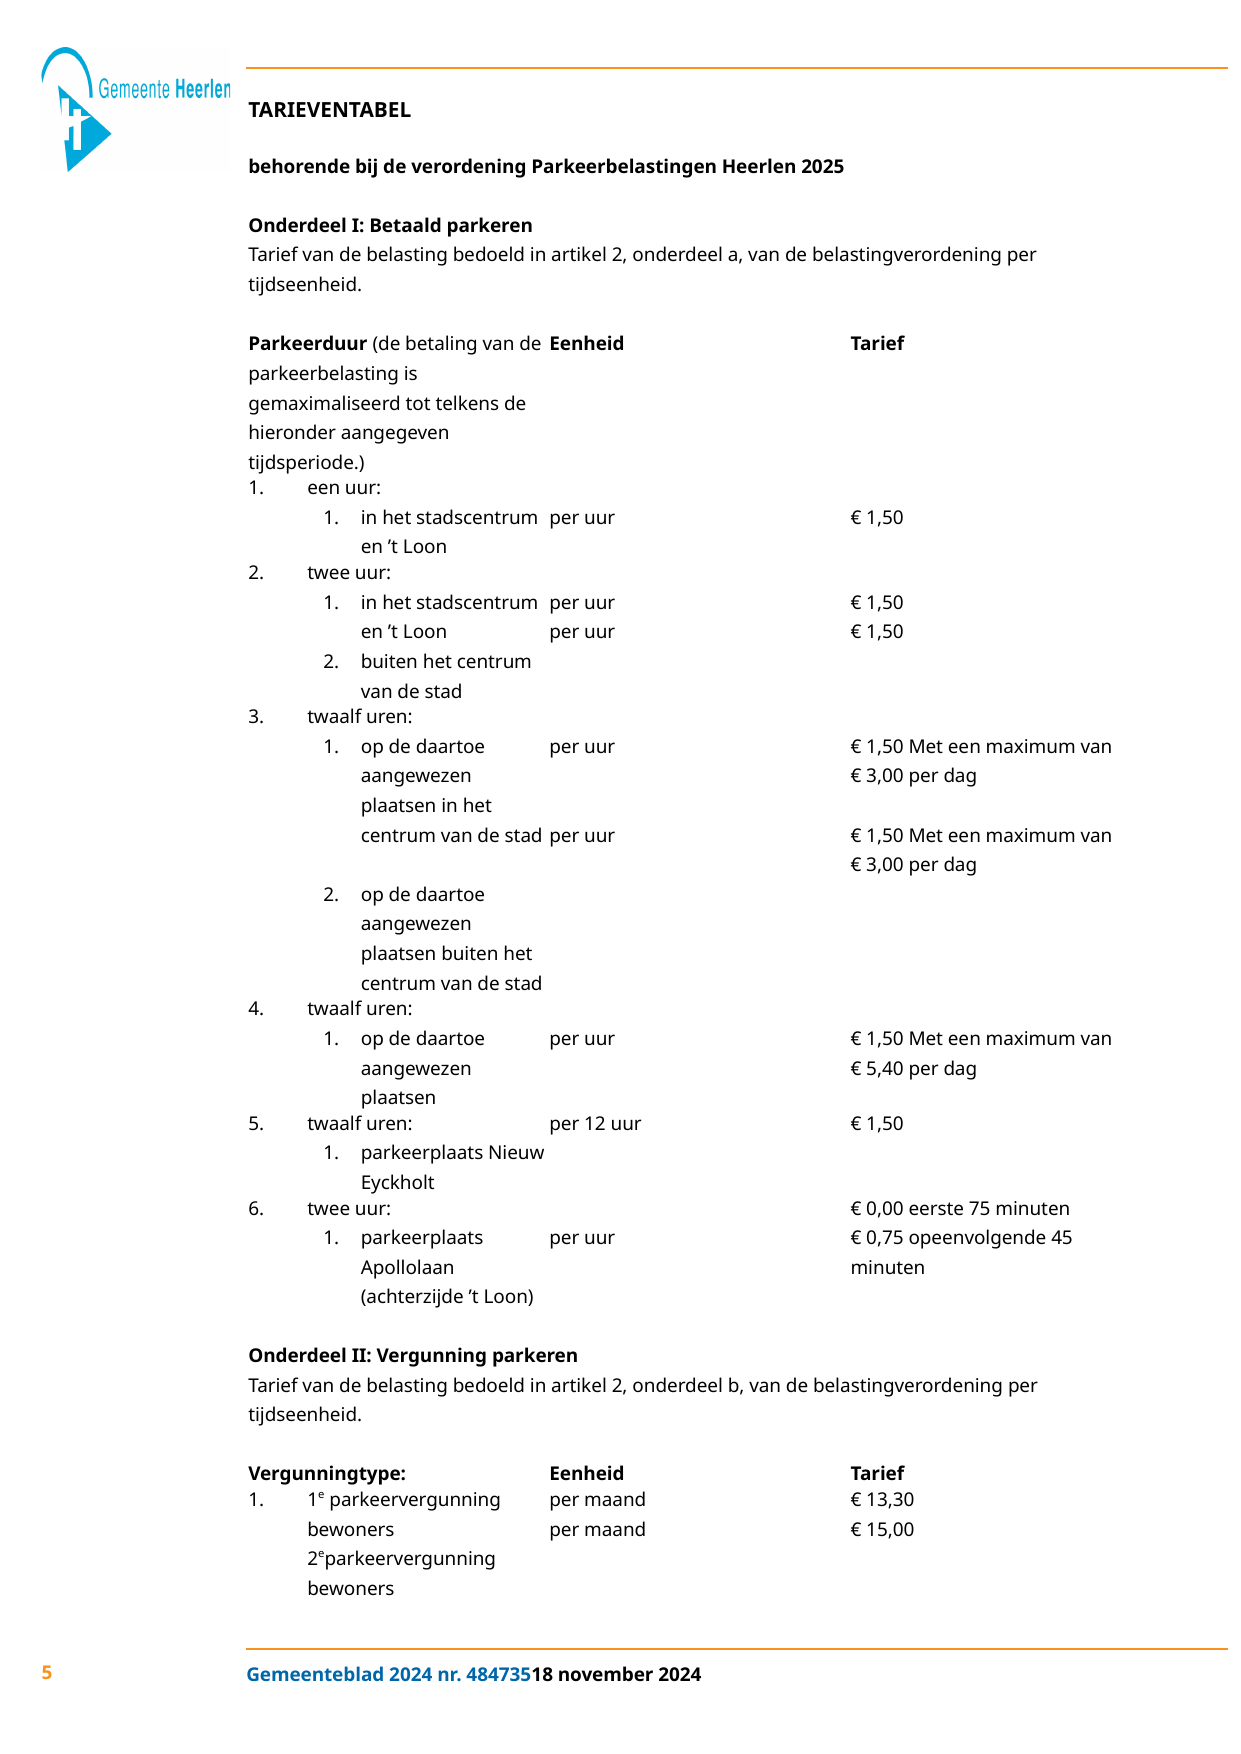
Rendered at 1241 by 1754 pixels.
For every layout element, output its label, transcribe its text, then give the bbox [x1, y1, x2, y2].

table_cell per uur per uur [549, 704, 850, 996]
table_header Eenheid [549, 331, 850, 474]
table_cell per maand per maand [549, 1486, 850, 1601]
table_cell € 1,50 Met een maximum van € 5,40 per dag [850, 996, 1152, 1110]
text Tarief van de belasting bedoeld in artikel 2, onderdeel a, van de belastingverordening per tijdseenheid. [248, 242, 1152, 297]
table_cell een uur: in het stadscentrum en ’t Loon [248, 475, 549, 559]
table_cell € 0,00 eerste 75 minuten € 0,75 opeenvolgende 45 minuten [850, 1195, 1152, 1309]
table_header Tarief [850, 1461, 1152, 1486]
table_cell per uur [549, 475, 850, 559]
text TARIEVENTABEL [248, 95, 1152, 123]
picture [41, 47, 59, 70]
table_header Tarief [850, 331, 1152, 474]
table_cell per uur [549, 996, 850, 1110]
text behorende bij de verordening Parkeerbelastingen Heerlen 2025 [248, 153, 1152, 179]
table_cell twaalf uren: parkeerplaats Nieuw Eyckholt [248, 1110, 549, 1195]
table_cell € 1,50 Met een maximum van € 3,00 per dag € 1,50 Met een maximum van € 3,00 per dag [850, 704, 1152, 996]
table_cell € 1,50 € 1,50 [850, 560, 1152, 703]
table_cell twaalf uren: op de daartoe aangewezen plaatsen in het centrum van de stad op de daartoe aangewezen plaatsen buiten het centrum van de stad [248, 704, 549, 996]
table_header Parkeerduur (de betaling van de parkeerbelasting is gemaximaliseerd tot telkens de hieronder aangegeven tijdsperiode.) [248, 331, 549, 474]
text Onderdeel I: Betaald parkeren [248, 212, 1152, 238]
table_cell per uur [549, 1195, 850, 1309]
table_cell twaalf uren: op de daartoe aangewezen plaatsen [248, 996, 549, 1110]
table_header Vergunningtype: [248, 1461, 549, 1486]
text Tarief van de belasting bedoeld in artikel 2, onderdeel b, van de belastingverordening per tijdseenheid. [248, 1372, 1152, 1427]
picture [41, 47, 231, 172]
text Onderdeel II: Vergunning parkeren [248, 1342, 1152, 1368]
table_cell € 1,50 [850, 1110, 1152, 1195]
table_cell € 1,50 [850, 475, 1152, 559]
table_cell € 13,30 € 15,00 [850, 1486, 1152, 1601]
table_cell twee uur: in het stadscentrum en ’t Loon buiten het centrum van de stad [248, 560, 549, 703]
table_header Eenheid [549, 1461, 850, 1486]
table_cell per 12 uur [549, 1110, 850, 1195]
table_cell per uur per uur [549, 560, 850, 703]
table_cell twee uur: parkeerplaats Apollolaan (achterzijde ’t Loon) [248, 1195, 549, 1309]
table_cell 1e parkeervergunning bewoners 2eparkeervergunning bewoners [248, 1486, 549, 1601]
